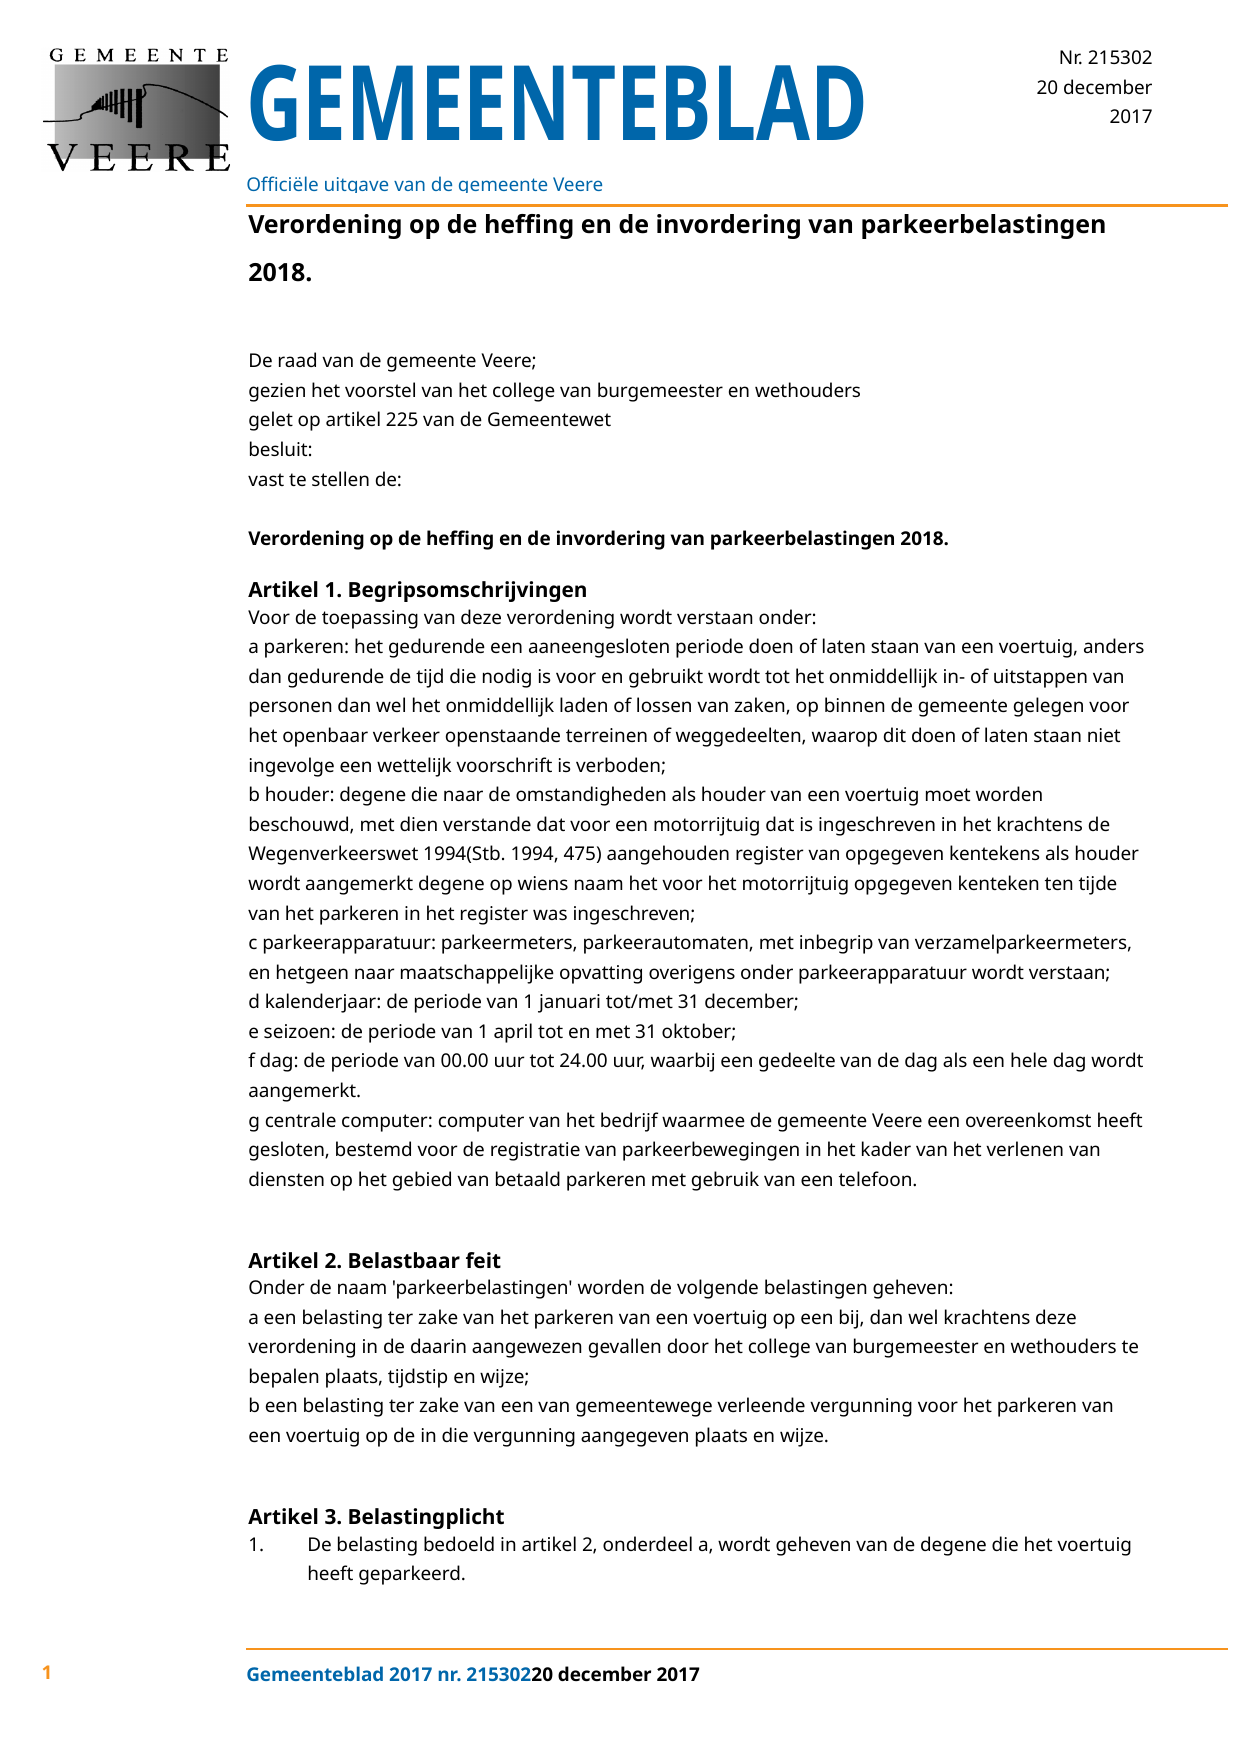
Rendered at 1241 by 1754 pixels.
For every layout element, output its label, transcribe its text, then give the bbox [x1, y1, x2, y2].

text Verordening op de heffing en de invordering van parkeerbelastingen 2018. [248, 207, 1152, 288]
list De belasting bedoeld in artikel 2, onderdeel a, wordt geheven van de degene die het voertuig heeft geparkeerd. [248, 1531, 1152, 1586]
text vast te stellen de: [248, 466, 1152, 492]
text a een belasting ter zake van het parkeren van een voertuig op een bij, dan wel krachtens deze verordening in de daarin aangewezen gevallen door het college van burgemeester en wethouders te bepalen plaats, tijdstip en wijze; [248, 1304, 1152, 1389]
text d kalenderjaar: de periode van 1 januari tot/met 31 december; [248, 988, 1152, 1014]
text gelet op artikel 225 van de Gemeentewet [248, 407, 1152, 432]
text c parkeerapparatuur: parkeermeters, parkeerautomaten, met inbegrip van verzamelparkeermeters, en hetgeen naar maatschappelijke opvatting overigens onder parkeerapparatuur wordt verstaan; [248, 929, 1152, 984]
text Artikel 3. Belastingplicht [248, 1502, 1152, 1531]
text Artikel 1. Begripsomschrijvingen [248, 575, 1152, 604]
text De raad van de gemeente Veere; [248, 347, 1152, 373]
text Verordening op de heffing en de invordering van parkeerbelastingen 2018. [248, 525, 1152, 551]
text b houder: degene die naar de omstandigheden als houder van een voertuig moet worden beschouwd, met dien verstande dat voor een motorrijtuig dat is ingeschreven in het krachtens de Wegenverkeerswet 1994(Stb. 1994, 475) aangehouden register van opgegeven kentekens als houder wordt aangemerkt degene op wiens naam het voor het motorrijtuig opgegeven kenteken ten tijde van het parkeren in het register was ingeschreven; [248, 781, 1152, 925]
picture [41, 47, 231, 172]
text a parkeren: het gedurende een aaneengesloten periode doen of laten staan van een voertuig, anders dan gedurende de tijd die nodig is voor en gebruikt wordt tot het onmiddellijk in- of uitstappen van personen dan wel het onmiddellijk laden of lossen van zaken, op binnen de gemeente gelegen voor het openbaar verkeer openstaande terreinen of weggedeelten, waarop dit doen of laten staan niet ingevolge een wettelijk voorschrift is verboden; [248, 633, 1152, 777]
text f dag: de periode van 00.00 uur tot 24.00 uur, waarbij een gedeelte van de dag als een hele dag wordt aangemerkt. [248, 1048, 1152, 1103]
text gezien het voorstel van het college van burgemeester en wethouders [248, 377, 1152, 403]
text Artikel 2. Belastbaar feit [248, 1246, 1152, 1274]
text b een belasting ter zake van een van gemeentewege verleende vergunning voor het parkeren van een voertuig op de in die vergunning aangegeven plaats en wijze. [248, 1393, 1152, 1448]
text besluit: [248, 436, 1152, 462]
text Onder de naam 'parkeerbelastingen' worden de volgende belastingen geheven: [248, 1274, 1152, 1300]
text g centrale computer: computer van het bedrijf waarmee de gemeente Veere een overeenkomst heeft gesloten, bestemd voor de registratie van parkeerbewegingen in het kader van het verlenen van diensten op het gebied van betaald parkeren met gebruik van een telefoon. [248, 1107, 1152, 1192]
text e seizoen: de periode van 1 april tot en met 31 oktober; [248, 1018, 1152, 1044]
text Voor de toepassing van deze verordening wordt verstaan onder: [248, 604, 1152, 629]
